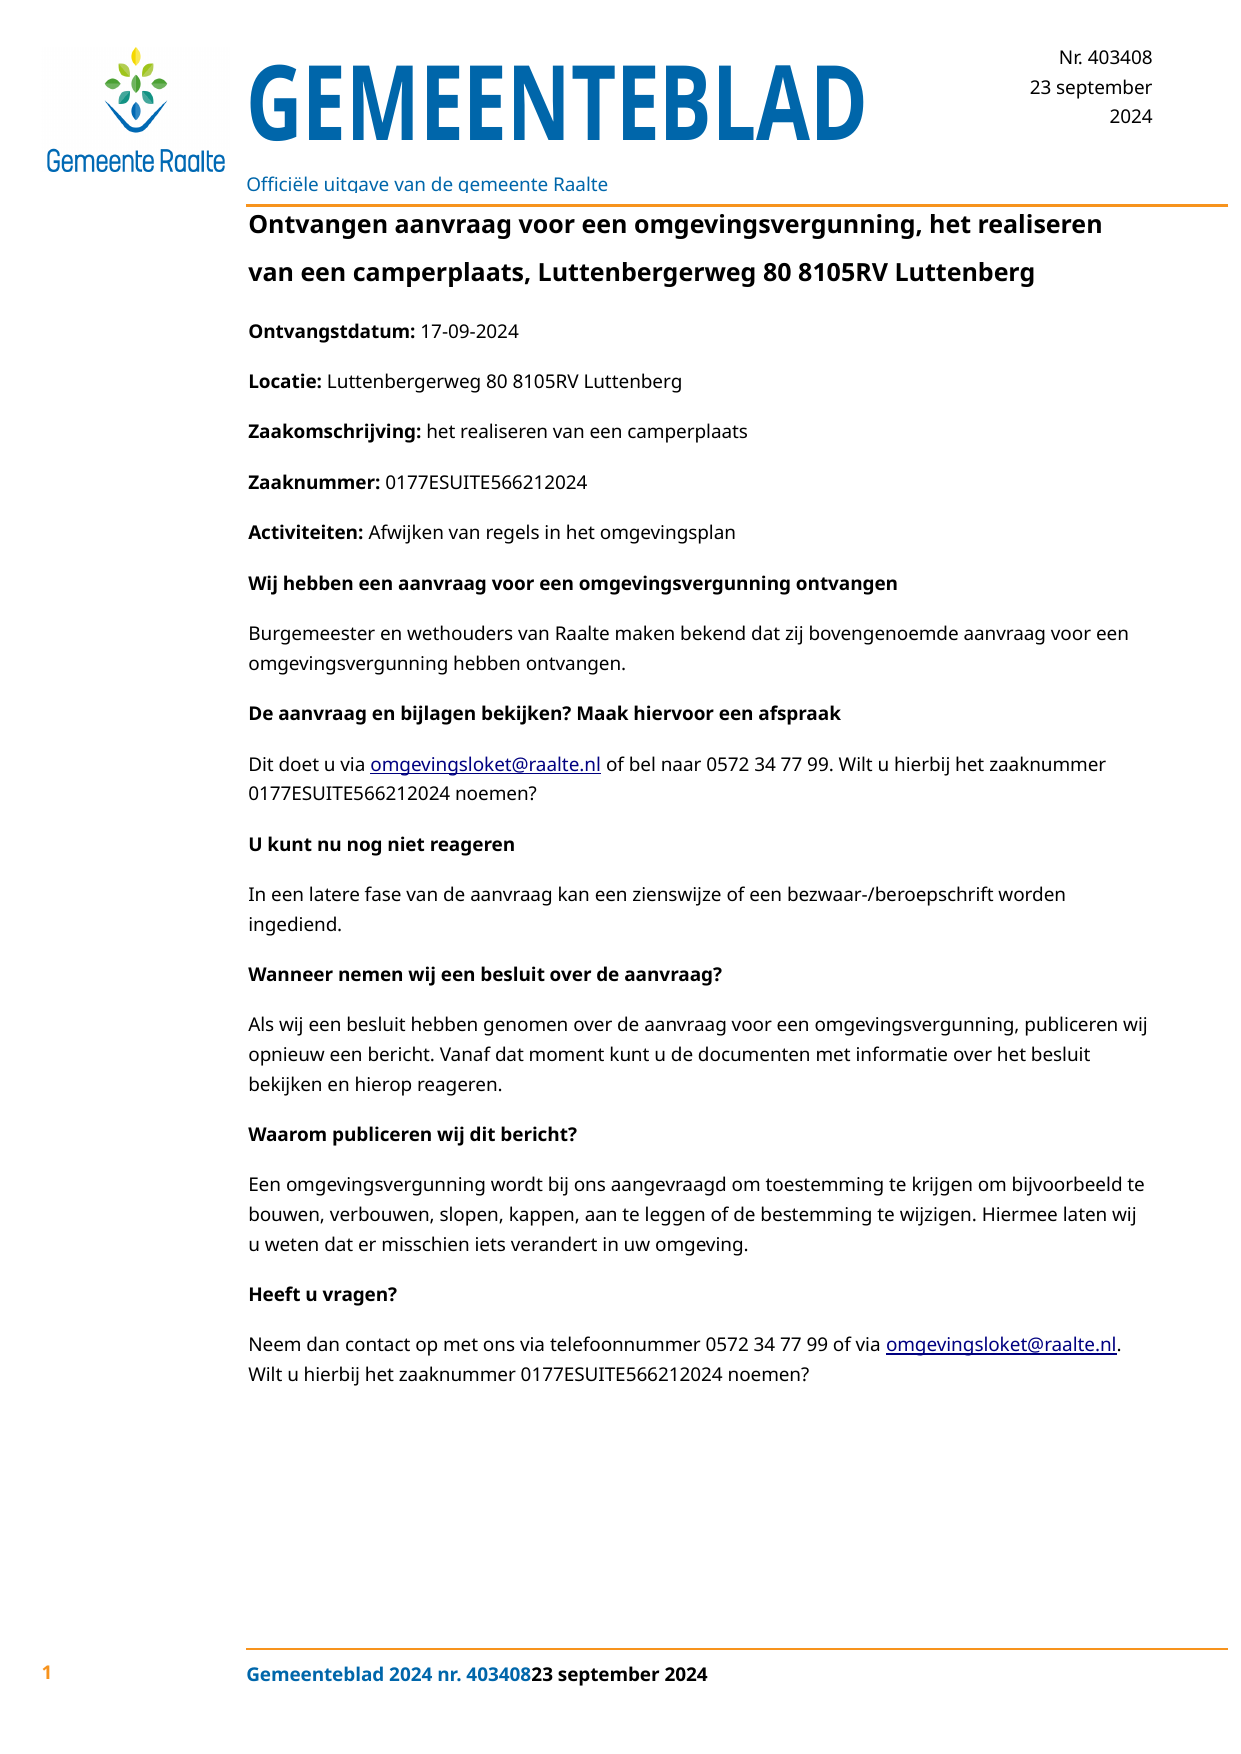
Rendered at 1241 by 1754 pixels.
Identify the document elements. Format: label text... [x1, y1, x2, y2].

text Ontvangen aanvraag voor een omgevingsvergunning, het realiseren van een camperplaats, Luttenbergerweg 80 8105RV Luttenberg [248, 207, 1152, 288]
text Als wij een besluit hebben genomen over de aanvraag voor een omgevingsvergunning, publiceren wij opnieuw een bericht. Vanaf dat moment kunt u de documenten met informatie over het besluit bekijken en hierop reageren. [248, 1012, 1152, 1097]
text Wij hebben een aanvraag voor een omgevingsvergunning ontvangen [248, 570, 1152, 596]
text Zaaknummer: 0177ESUITE566212024 [248, 469, 1152, 495]
text In een latere fase van de aanvraag kan een zienswijze of een bezwaar-/beroepschrift worden ingediend. [248, 881, 1152, 937]
text U kunt nu nog niet reageren [248, 831, 1152, 857]
text Burgemeester en wethouders van Raalte maken bekend dat zij bovengenoemde aanvraag voor een omgevingsvergunning hebben ontvangen. [248, 620, 1152, 676]
text Wanneer nemen wij een besluit over de aanvraag? [248, 961, 1152, 987]
text De aanvraag en bijlagen bekijken? Maak hiervoor een afspraak [248, 700, 1152, 726]
text Activiteiten: Afwijken van regels in het omgevingsplan [248, 519, 1152, 545]
picture [41, 47, 231, 172]
text Dit doet u via omgevingsloket@raalte.nl of bel naar 0572 34 77 99. Wilt u hierbij het zaaknummer 0177ESUITE566212024 noemen? [248, 751, 1152, 806]
text Locatie: Luttenbergerweg 80 8105RV Luttenberg [248, 368, 1152, 394]
text Neem dan contact op met ons via telefoonnummer 0572 34 77 99 of via omgevingsloket@raalte.nl. Wilt u hierbij het zaaknummer 0177ESUITE566212024 noemen? [248, 1332, 1152, 1387]
text Waarom publiceren wij dit bericht? [248, 1121, 1152, 1147]
text Een omgevingsvergunning wordt bij ons aangevraagd om toestemming te krijgen om bijvoorbeeld te bouwen, verbouwen, slopen, kappen, aan te leggen of de bestemming te wijzigen. Hiermee laten wij u weten dat er misschien iets verandert in uw omgeving. [248, 1172, 1152, 1257]
text Ontvangstdatum: 17-09-2024 [248, 318, 1152, 344]
text Heeft u vragen? [248, 1281, 1152, 1307]
text Zaakomschrijving: het realiseren van een camperplaats [248, 419, 1152, 444]
